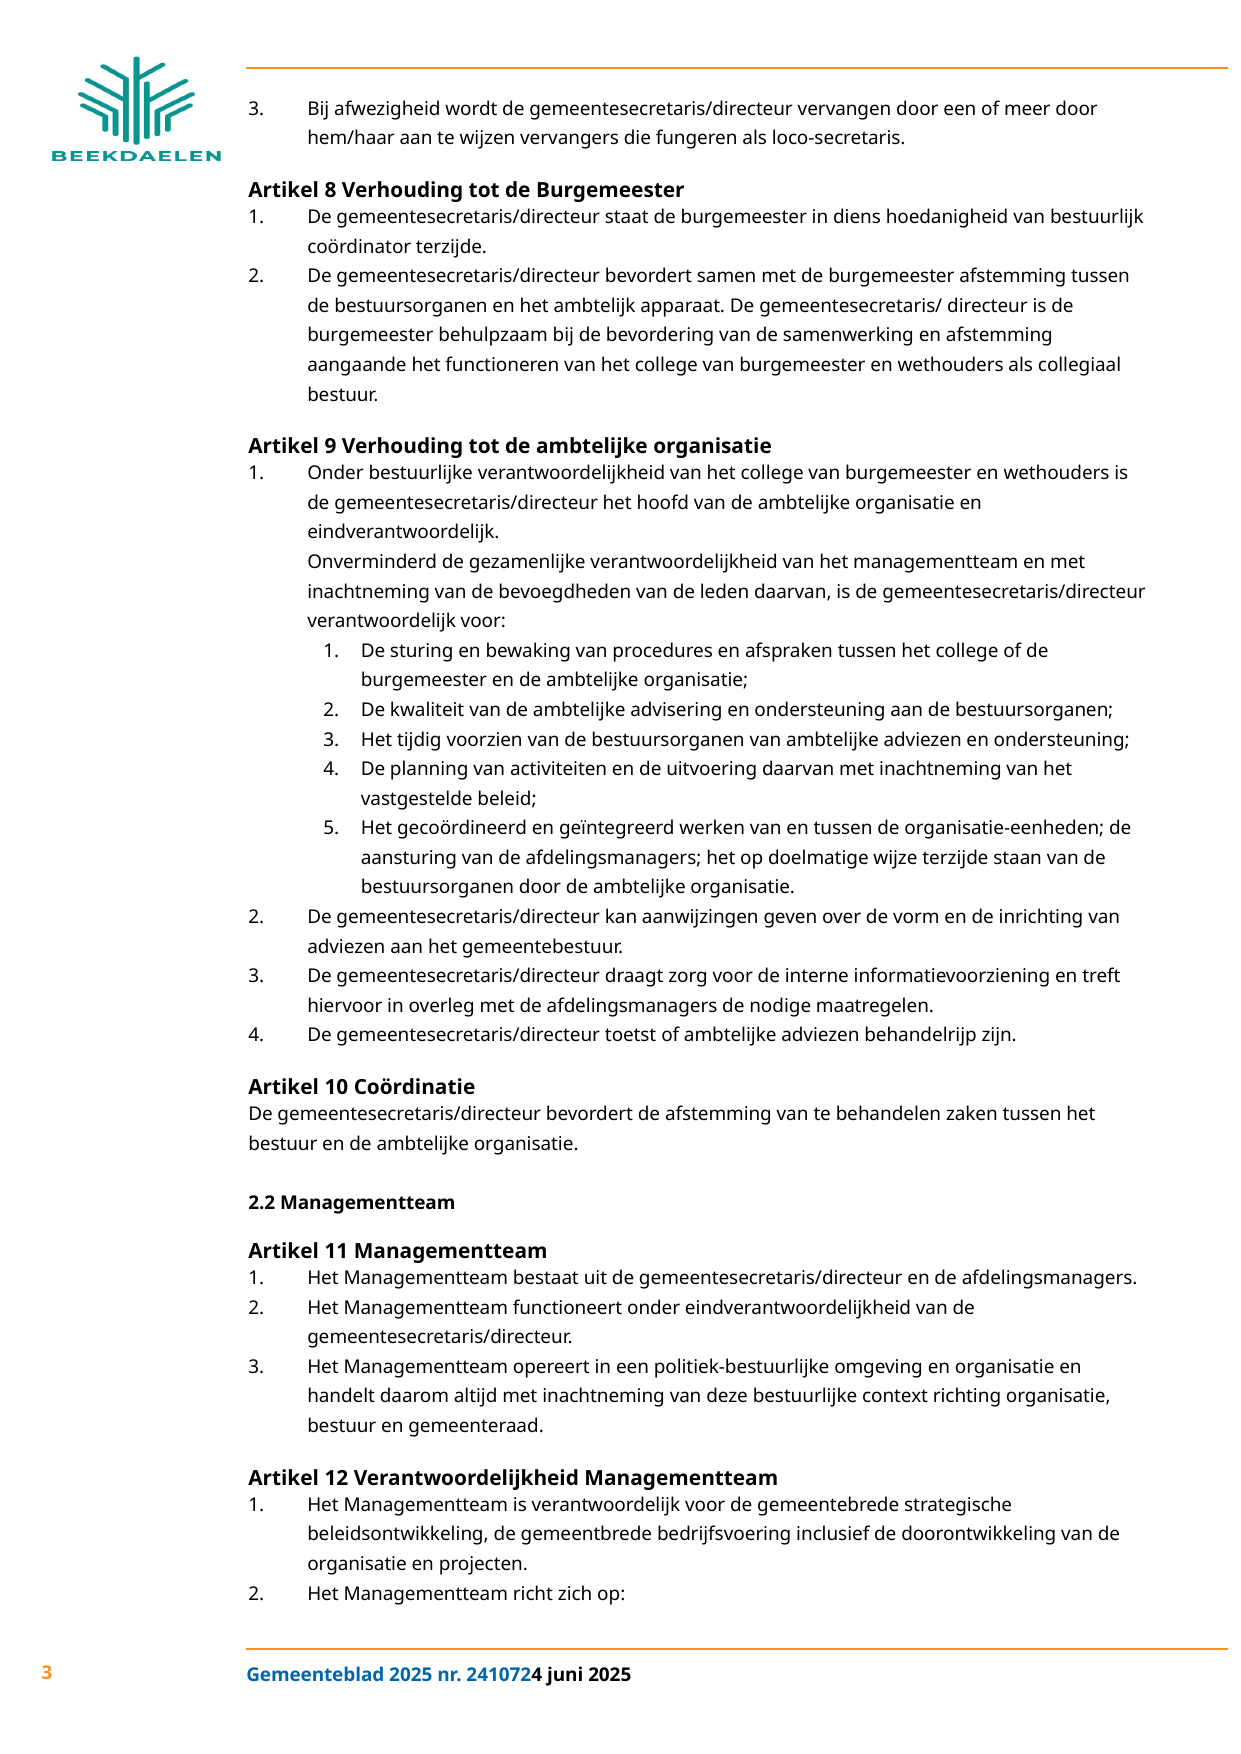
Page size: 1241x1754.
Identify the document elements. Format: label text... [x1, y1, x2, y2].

list De gemeentesecretaris/directeur toetst of ambtelijke adviezen behandelrijp zijn. [248, 1022, 1152, 1047]
text Artikel 12 Verantwoordelijkheid Managementteam [248, 1463, 1152, 1491]
text Artikel 8 Verhouding tot de Burgemeester [248, 175, 1152, 203]
list De sturing en bewaking van procedures en afspraken tussen het college of de burgemeester en de ambtelijke organisatie; [323, 637, 1152, 692]
text Artikel 9 Verhouding tot de ambtelijke organisatie [248, 431, 1152, 459]
list Het gecoördineerd en geïntegreerd werken van en tussen de organisatie-eenheden; de aansturing van de afdelingsmanagers; het op doelmatige wijze terzijde staan van de bestuursorganen door de ambtelijke organisatie. [323, 814, 1152, 899]
list Bij afwezigheid wordt de gemeentesecretaris/directeur vervangen door een of meer door hem/haar aan te wijzen vervangers die fungeren als loco-secretaris. [248, 95, 1152, 150]
list De gemeentesecretaris/directeur staat de burgemeester in diens hoedanigheid van bestuurlijk coördinator terzijde. [248, 203, 1152, 258]
list Onverminderd de gezamenlijke verantwoordelijkheid van het managementteam en met inachtneming van de bevoegdheden van de leden daarvan, is de gemeentesecretaris/directeur verantwoordelijk voor: [248, 548, 1152, 633]
list De gemeentesecretaris/directeur bevordert samen met de burgemeester afstemming tussen de bestuursorganen en het ambtelijk apparaat. De gemeentesecretaris/ directeur is de burgemeester behulpzaam bij de bevordering van de samenwerking en afstemming aangaande het functioneren van het college van burgemeester en wethouders als collegiaal bestuur. [248, 262, 1152, 406]
list De planning van activiteiten en de uitvoering daarvan met inachtneming van het vastgestelde beleid; [323, 755, 1152, 811]
list De kwaliteit van de ambtelijke advisering en ondersteuning aan de bestuursorganen; [323, 696, 1152, 722]
list Het Managementteam richt zich op: [248, 1580, 1152, 1606]
text De gemeentesecretaris/directeur bevordert de afstemming van te behandelen zaken tussen het bestuur en de ambtelijke organisatie. [248, 1101, 1152, 1156]
list De gemeentesecretaris/directeur draagt zorg voor de interne informatievoorziening en treft hiervoor in overleg met de afdelingsmanagers de nodige maatregelen. [248, 962, 1152, 1018]
text 2.2 Managementteam [248, 1189, 1152, 1215]
list De gemeentesecretaris/directeur kan aanwijzingen geven over de vorm en de inrichting van adviezen aan het gemeentebestuur. [248, 903, 1152, 959]
list Het Managementteam bestaat uit de gemeentesecretaris/directeur en de afdelingsmanagers. [248, 1264, 1152, 1290]
list Het Managementteam is verantwoordelijk voor de gemeentebrede strategische beleidsontwikkeling, de gemeentbrede bedrijfsvoering inclusief de doorontwikkeling van de organisatie en projecten. [248, 1491, 1152, 1576]
list Onder bestuurlijke verantwoordelijkheid van het college van burgemeester en wethouders is de gemeentesecretaris/directeur het hoofd van de ambtelijke organisatie en eindverantwoordelijk. [248, 459, 1152, 544]
list Het Managementteam functioneert onder eindverantwoordelijkheid van de gemeentesecretaris/directeur. [248, 1294, 1152, 1349]
list Het tijdig voorzien van de bestuursorganen van ambtelijke adviezen en ondersteuning; [323, 726, 1152, 752]
picture [41, 47, 231, 172]
text Artikel 10 Coördinatie [248, 1072, 1152, 1101]
text Artikel 11 Managementteam [248, 1236, 1152, 1264]
list Het Managementteam opereert in een politiek-bestuurlijke omgeving en organisatie en handelt daarom altijd met inachtneming van deze bestuurlijke context richting organisatie, bestuur en gemeenteraad. [248, 1353, 1152, 1438]
